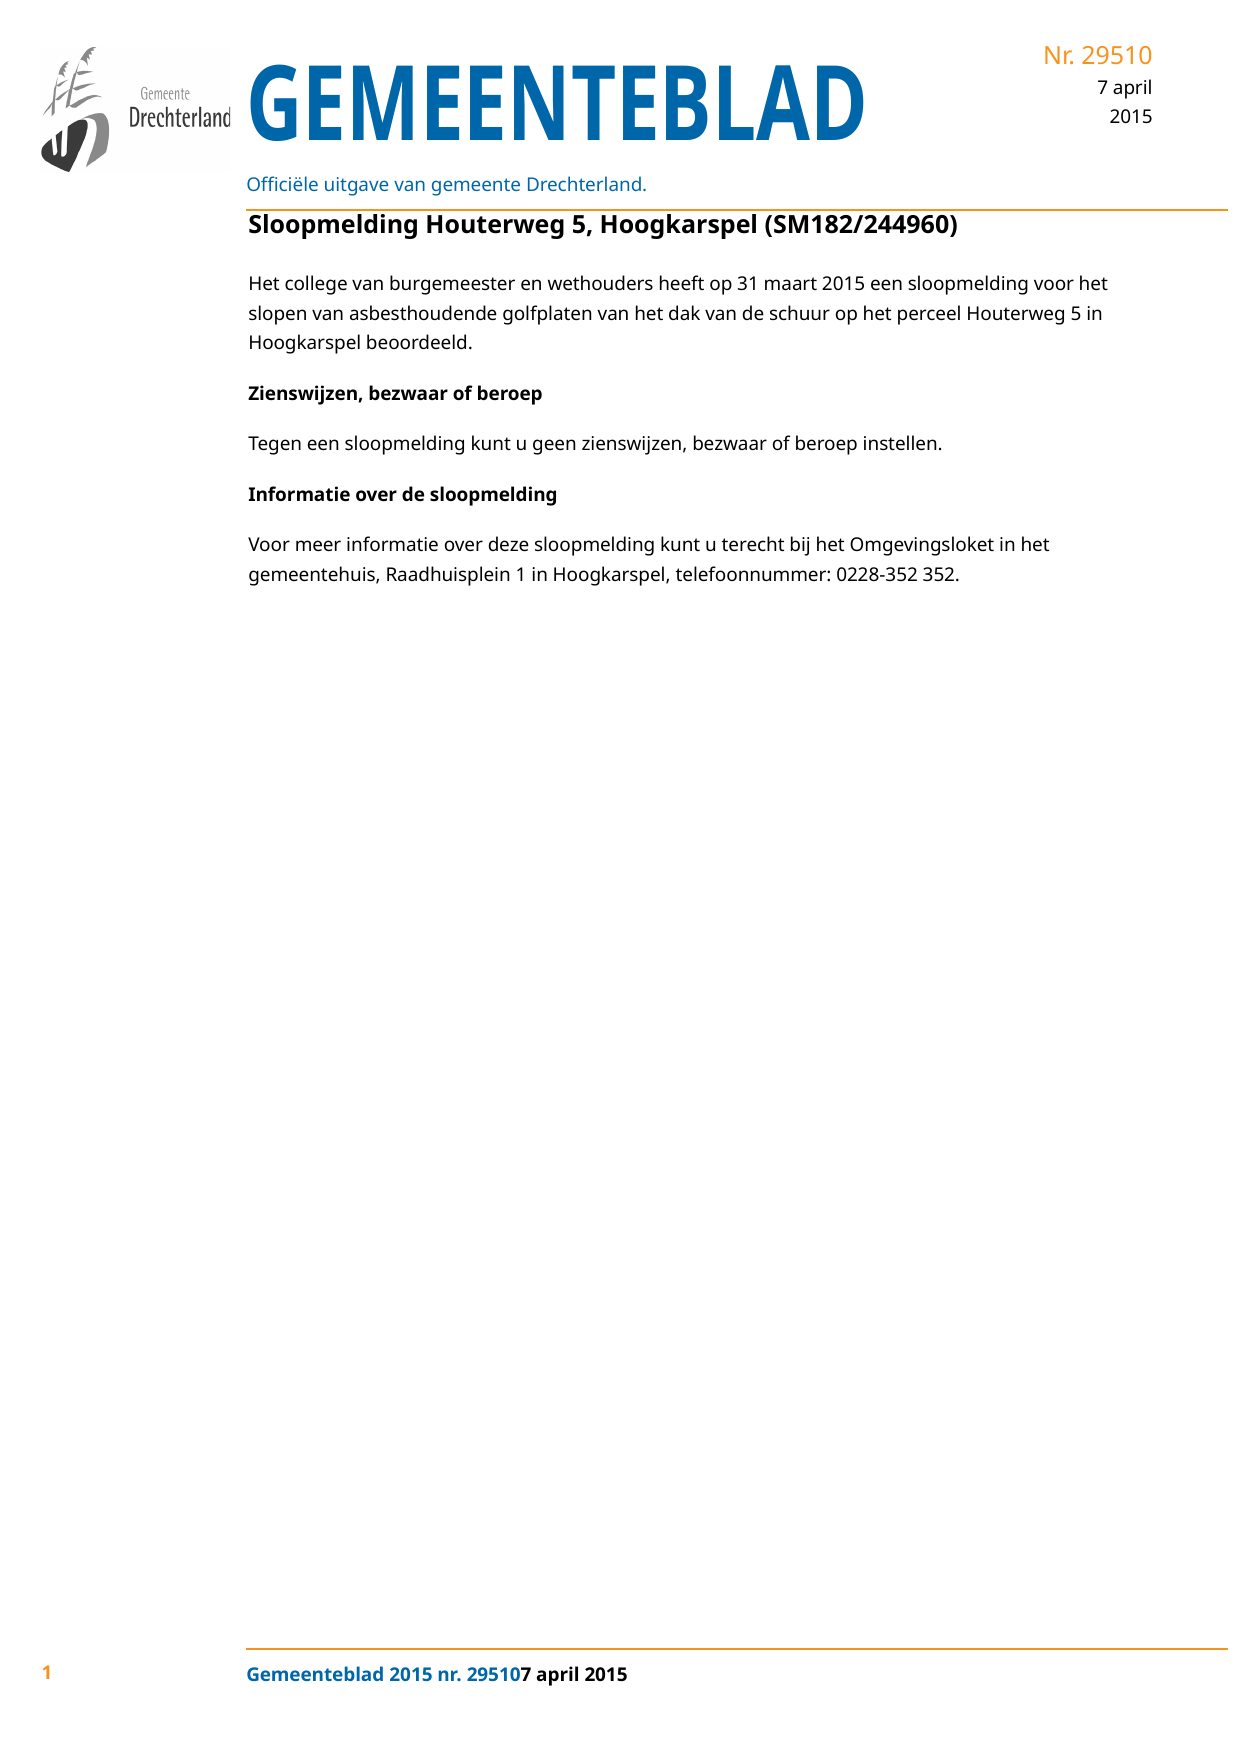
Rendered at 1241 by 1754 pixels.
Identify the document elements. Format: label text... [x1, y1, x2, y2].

picture [41, 47, 231, 172]
text Informatie over de sloopmelding [248, 481, 1152, 506]
text Voor meer informatie over deze sloopmelding kunt u terecht bij het Omgevingsloket in het gemeentehuis, Raadhuisplein 1 in Hoogkarspel, telefoonnummer: 0228-352 352. [248, 531, 1152, 586]
text Het college van burgemeester en wethouders heeft op 31 maart 2015 een sloopmelding voor het slopen van asbesthoudende golfplaten van het dak van de schuur op het perceel Houterweg 5 in Hoogkarspel beoordeeld. [248, 270, 1152, 355]
text Sloopmelding Houterweg 5, Hoogkarspel (SM182/244960) [248, 211, 1152, 241]
text Zienswijzen, bezwaar of beroep [248, 380, 1152, 406]
text Tegen een sloopmelding kunt u geen zienswijzen, bezwaar of beroep instellen. [248, 430, 1152, 456]
